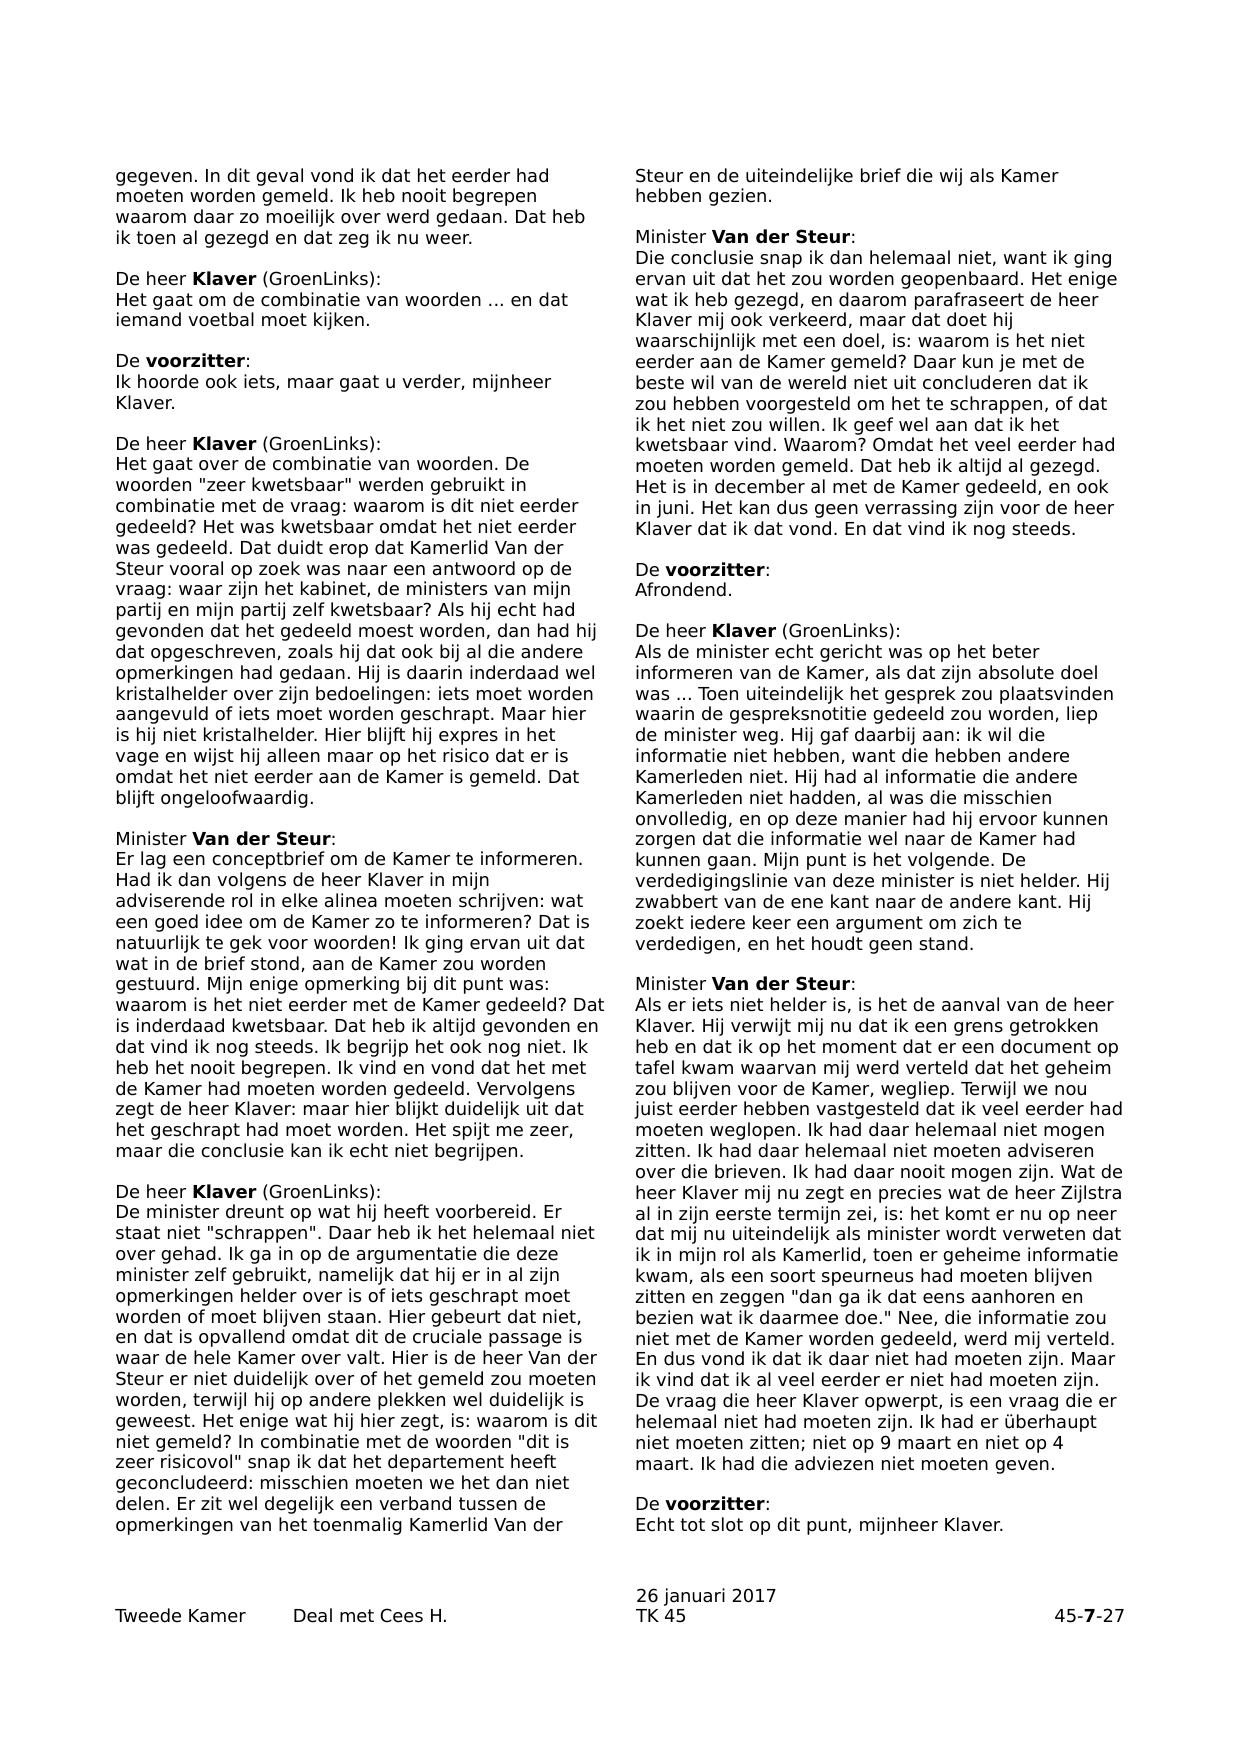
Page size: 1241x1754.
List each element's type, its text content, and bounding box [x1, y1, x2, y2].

text Minister Van der Steur: [635, 974, 1125, 995]
text Het gaat over de combinatie van woorden. De woorden "zeer kwetsbaar" werden gebruikt in combinatie met de vraag: waarom is dit niet eerder gedeeld? Het was kwetsbaar omdat het niet eerder was gedeeld. Dat duidt erop dat Kamerlid Van der Steur vooral op zoek was naar een antwoord op de vraag: waar zijn het kabinet, de ministers van mijn partij en mijn partij zelf kwetsbaar? Als hij echt had gevonden dat het gedeeld moest worden, dan had hij dat opgeschreven, zoals hij dat ook bij al die andere opmerkingen had gedaan. Hij is daarin inderdaad wel kristalhelder over zijn bedoelingen: iets moet worden aangevuld of iets moet worden geschrapt. Maar hier is hij niet kristalhelder. Hier blijft hij expres in het vage en wijst hij alleen maar op het risico dat er is omdat het niet eerder aan de Kamer is gemeld. Dat blijft ongeloofwaardig. [115, 454, 605, 808]
text Het gaat om de combinatie van woorden ... en dat iemand voetbal moet kijken. [115, 289, 605, 331]
text De voorzitter: [115, 351, 605, 372]
text Afrondend. [635, 580, 1125, 601]
text De voorzitter: [635, 559, 1125, 580]
text Er lag een conceptbrief om de Kamer te informeren. Had ik dan volgens de heer Klaver in mijn adviserende rol in elke alinea moeten schrijven: wat een goed idee om de Kamer zo te informeren? Dat is natuurlijk te gek voor woorden! Ik ging ervan uit dat wat in de brief stond, aan de Kamer zou worden gestuurd. Mijn enige opmerking bij dit punt was: waarom is het niet eerder met de Kamer gedeeld? Dat is inderdaad kwetsbaar. Dat heb ik altijd gevonden en dat vind ik nog steeds. Ik begrijp het ook nog niet. Ik heb het nooit begrepen. Ik vind en vond dat het met de Kamer had moeten worden gedeeld. Vervolgens zegt de heer Klaver: maar hier blijkt duidelijk uit dat het geschrapt had moet worden. Het spijt me zeer, maar die conclusie kan ik echt niet begrijpen. [115, 849, 605, 1162]
text Steur en de uiteindelijke brief die wij als Kamer hebben gezien. [635, 165, 1125, 207]
text De heer Klaver (GroenLinks): [635, 621, 1125, 642]
text Minister Van der Steur: [115, 828, 605, 849]
text De heer Klaver (GroenLinks): [115, 269, 605, 289]
text gegeven. In dit geval vond ik dat het eerder had moeten worden gemeld. Ik heb nooit begrepen waarom daar zo moeilijk over werd gedaan. Dat heb ik toen al gezegd en dat zeg ik nu weer. [115, 165, 605, 249]
text De minister dreunt op wat hij heeft voorbereid. Er staat niet "schrappen". Daar heb ik het helemaal niet over gehad. Ik ga in op de argumentatie die deze minister zelf gebruikt, namelijk dat hij er in al zijn opmerkingen helder over is of iets geschrapt moet worden of moet blijven staan. Hier gebeurt dat niet, en dat is opvallend omdat dit de cruciale passage is waar de hele Kamer over valt. Hier is de heer Van der Steur er niet duidelijk over of het gemeld zou moeten worden, terwijl hij op andere plekken wel duidelijk is geweest. Het enige wat hij hier zegt, is: waarom is dit niet gemeld? In combinatie met de woorden "dit is zeer risicovol" snap ik dat het departement heeft geconcludeerd: misschien moeten we het dan niet delen. Er zit wel degelijk een verband tussen de opmerkingen van het toenmalig Kamerlid Van der [115, 1202, 605, 1536]
text De heer Klaver (GroenLinks): [115, 1182, 605, 1202]
text Die conclusie snap ik dan helemaal niet, want ik ging ervan uit dat het zou worden geopenbaard. Het enige wat ik heb gezegd, en daarom parafraseert de heer Klaver mij ook verkeerd, maar dat doet hij waarschijnlijk met een doel, is: waarom is het niet eerder aan de Kamer gemeld? Daar kun je met de beste wil van de wereld niet uit concluderen dat ik zou hebben voorgesteld om het te schrappen, of dat ik het niet zou willen. Ik geef wel aan dat ik het kwetsbaar vind. Waarom? Omdat het veel eerder had moeten worden gemeld. Dat heb ik altijd al gezegd. Het is in december al met de Kamer gedeeld, en ook in juni. Het kan dus geen verrassing zijn voor de heer Klaver dat ik dat vond. En dat vind ik nog steeds. [635, 248, 1125, 539]
text Minister Van der Steur: [635, 227, 1125, 248]
text Als er iets niet helder is, is het de aanval van de heer Klaver. Hij verwijt mij nu dat ik een grens getrokken heb en dat ik op het moment dat er een document op tafel kwam waarvan mij werd verteld dat het geheim zou blijven voor de Kamer, wegliep. Terwijl we nou juist eerder hebben vastgesteld dat ik veel eerder had moeten weglopen. Ik had daar helemaal niet mogen zitten. Ik had daar helemaal niet moeten adviseren over die brieven. Ik had daar nooit mogen zijn. Wat de heer Klaver mij nu zegt en precies wat de heer Zijlstra al in zijn eerste termijn zei, is: het komt er nu op neer dat mij nu uiteindelijk als minister wordt verweten dat ik in mijn rol als Kamerlid, toen er geheime informatie kwam, als een soort speurneus had moeten blijven zitten en zeggen "dan ga ik dat eens aanhoren en bezien wat ik daarmee doe." Nee, die informatie zou niet met de Kamer worden gedeeld, werd mij verteld. En dus vond ik dat ik daar niet had moeten zijn. Maar ik vind dat ik al veel eerder er niet had moeten zijn. De vraag die heer Klaver opwerpt, is een vraag die er helemaal niet had moeten zijn. Ik had er überhaupt niet moeten zitten; niet op 9 maart en niet op 4 maart. Ik had die adviezen niet moeten geven. [635, 995, 1125, 1474]
text De heer Klaver (GroenLinks): [115, 433, 605, 454]
text Ik hoorde ook iets, maar gaat u verder, mijnheer Klaver. [115, 372, 605, 413]
text De voorzitter: [635, 1494, 1125, 1515]
text Echt tot slot op dit punt, mijnheer Klaver. [635, 1515, 1125, 1536]
text Als de minister echt gericht was op het beter informeren van de Kamer, als dat zijn absolute doel was ... Toen uiteindelijk het gesprek zou plaatsvinden waarin de gespreksnotitie gedeeld zou worden, liep de minister weg. Hij gaf daarbij aan: ik wil die informatie niet hebben, want die hebben andere Kamerleden niet. Hij had al informatie die andere Kamerleden niet hadden, al was die misschien onvolledig, en op deze manier had hij ervoor kunnen zorgen dat die informatie wel naar de Kamer had kunnen gaan. Mijn punt is het volgende. De verdedigingslinie van deze minister is niet helder. Hij zwabbert van de ene kant naar de andere kant. Hij zoekt iedere keer een argument om zich te verdedigen, en het houdt geen stand. [635, 642, 1125, 954]
